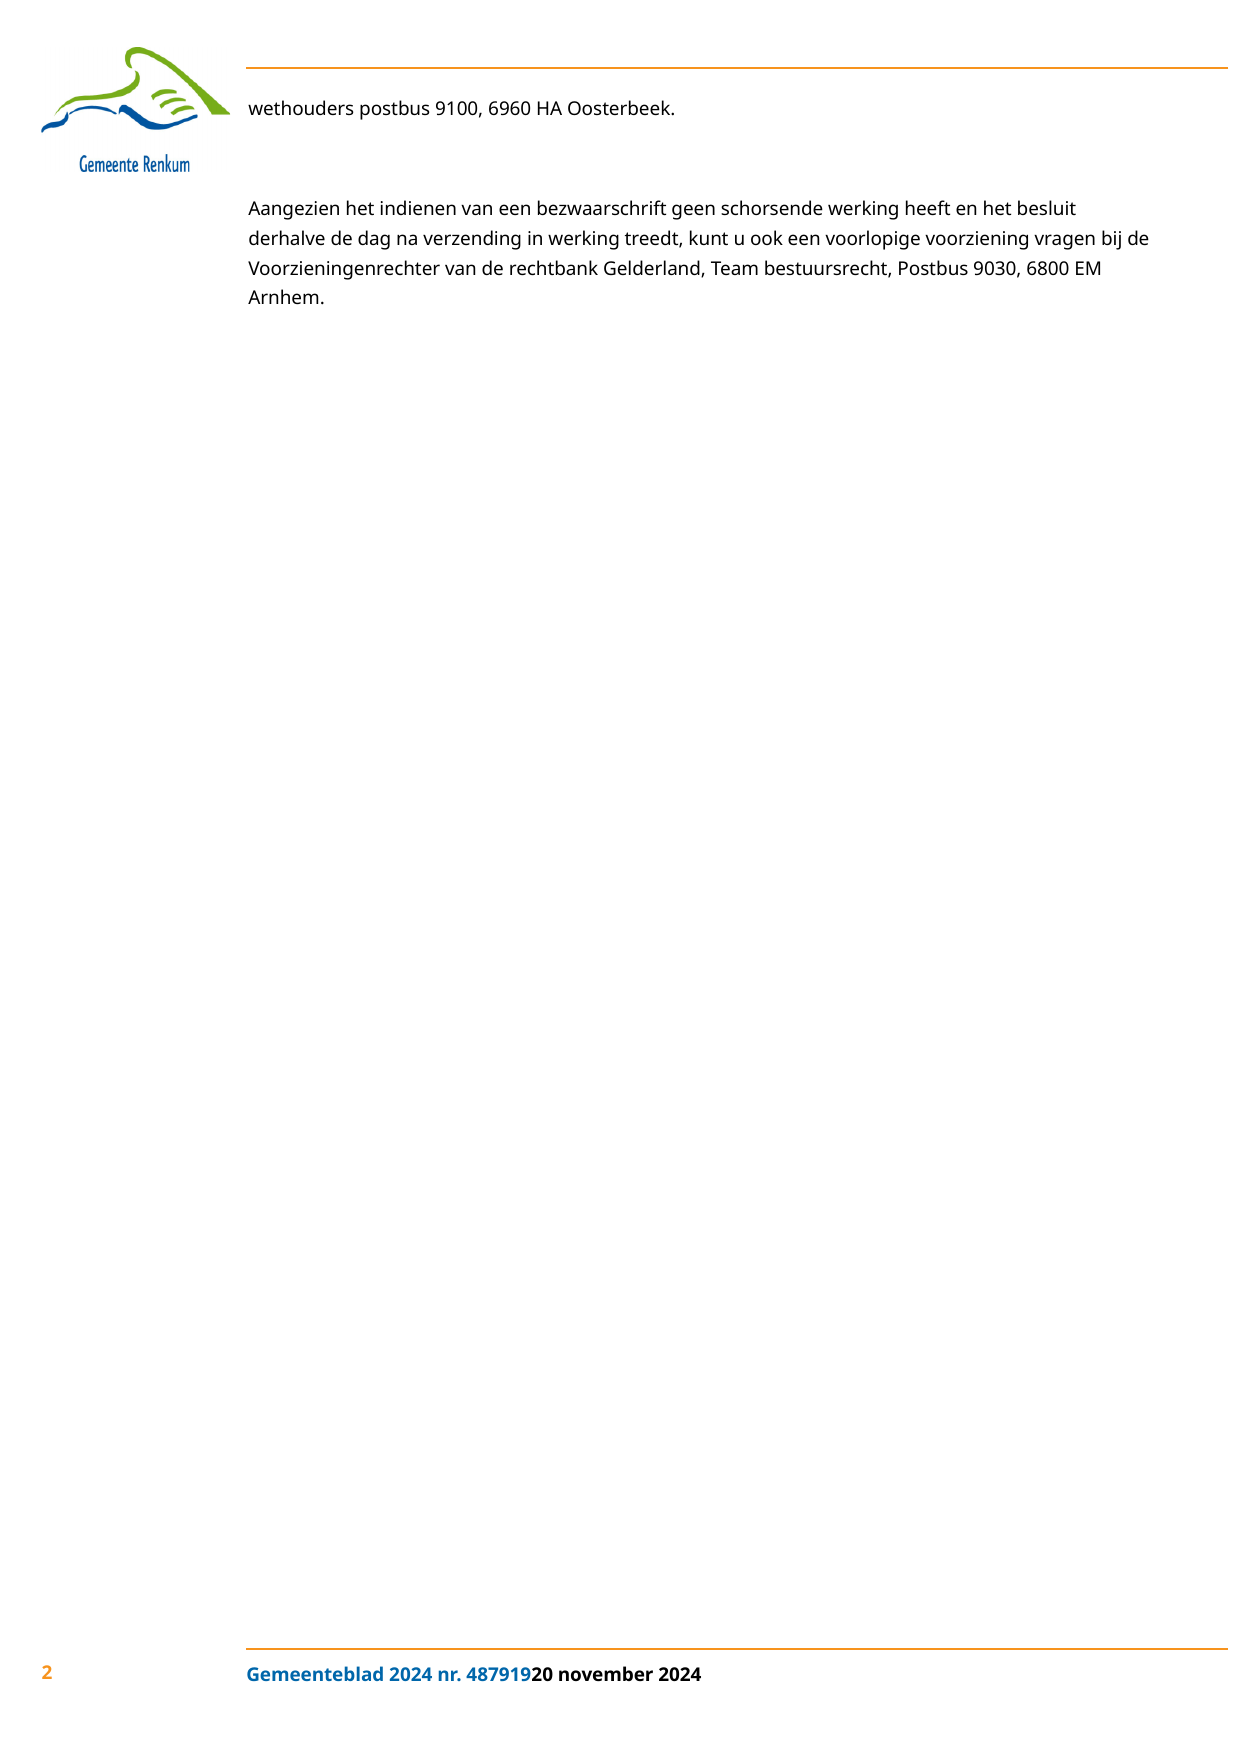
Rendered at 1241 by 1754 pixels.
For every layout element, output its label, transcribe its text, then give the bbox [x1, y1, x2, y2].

text wethouders postbus 9100, 6960 HA Oosterbeek. [248, 95, 1152, 121]
picture [41, 47, 231, 172]
text Aangezien het indienen van een bezwaarschrift geen schorsende werking heeft en het besluit derhalve de dag na verzending in werking treedt, kunt u ook een voorlopige voorziening vragen bij de Voorzieningenrechter van de rechtbank Gelderland, Team bestuursrecht, Postbus 9030, 6800 EM Arnhem. [248, 196, 1152, 310]
